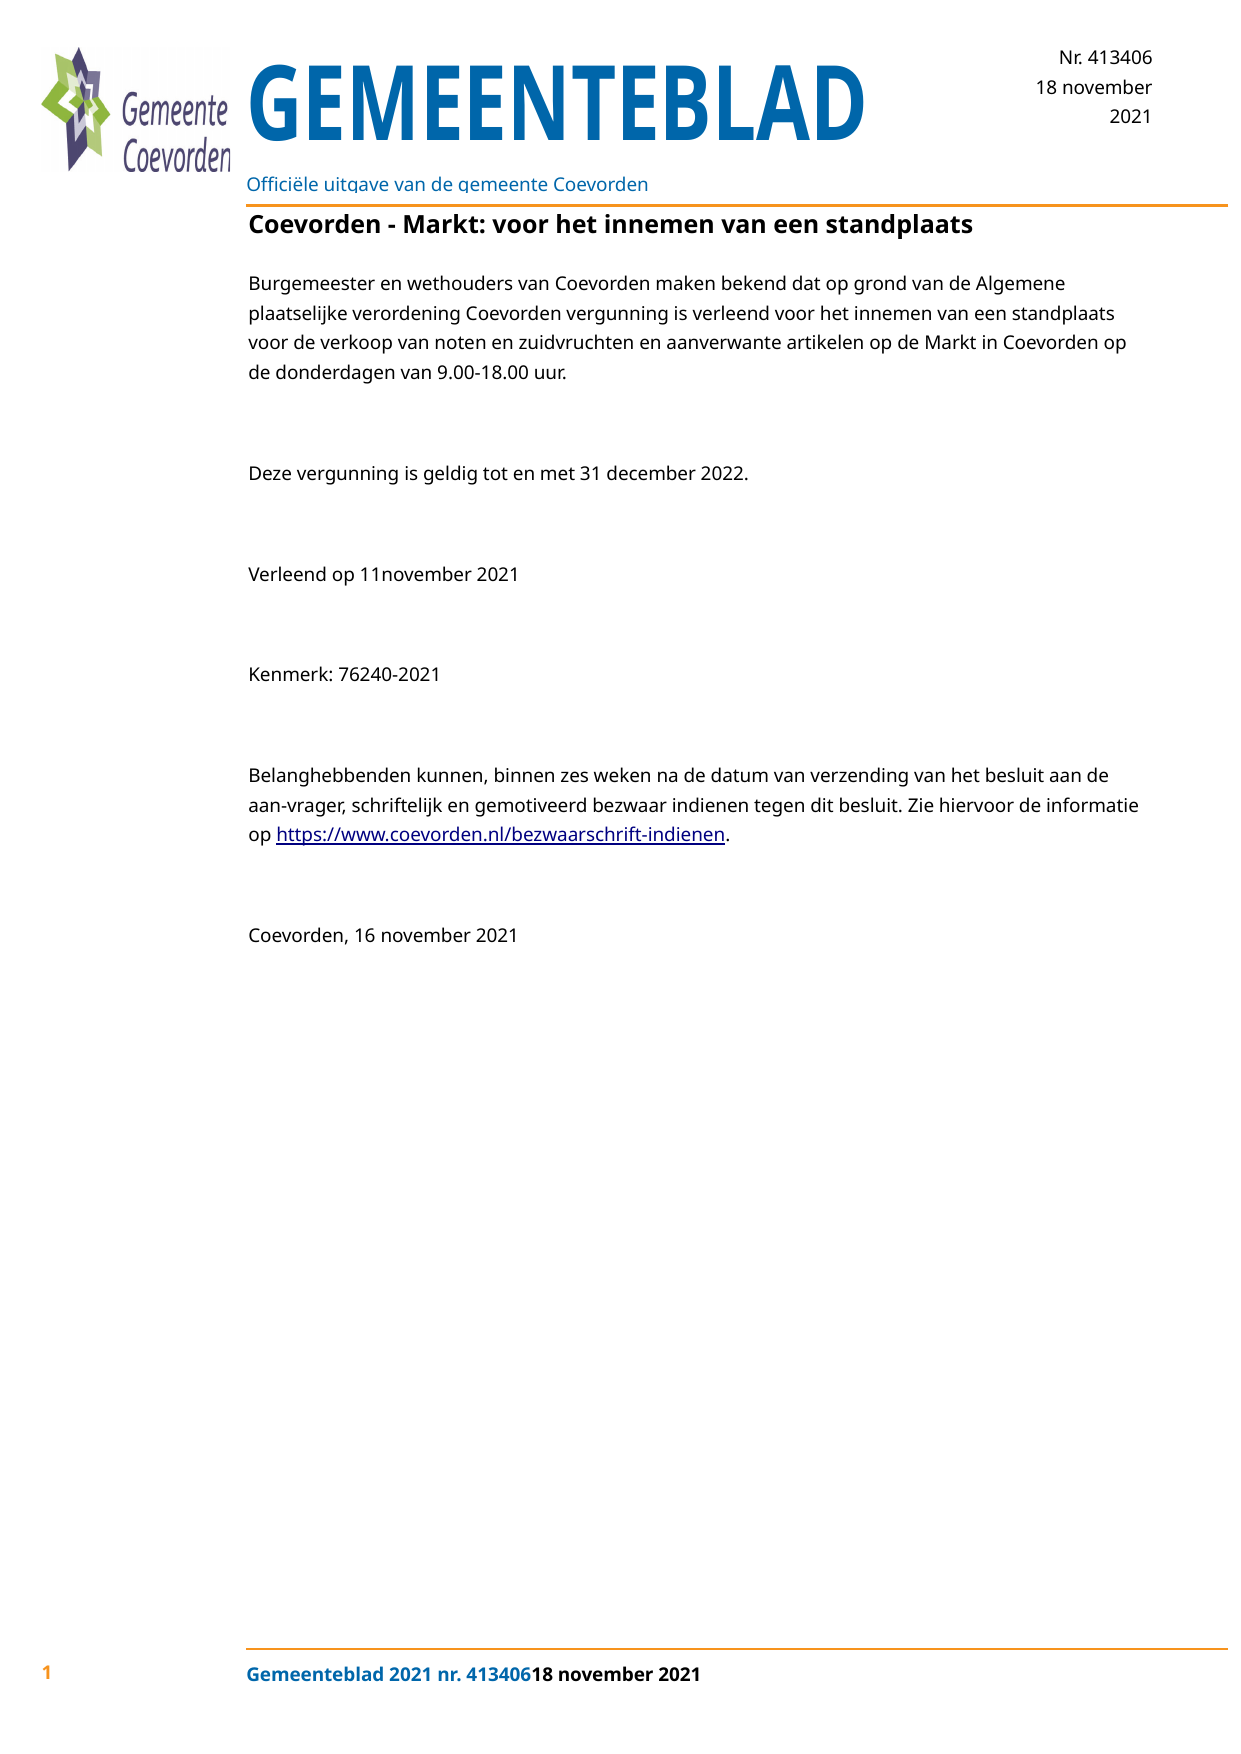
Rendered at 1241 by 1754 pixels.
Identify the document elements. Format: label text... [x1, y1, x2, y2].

text Kenmerk: 76240-2021 [248, 662, 1152, 687]
text Coevorden, 16 november 2021 [248, 922, 1152, 948]
text Burgemeester en wethouders van Coevorden maken bekend dat op grond van de Algemene plaatselijke verordening Coevorden vergunning is verleend voor het innemen van een standplaats voor de verkoop van noten en zuidvruchten en aanverwante artikelen op de Markt in Coevorden op de donderdagen van 9.00-18.00 uur. [248, 270, 1152, 385]
text Deze vergunning is geldig tot en met 31 december 2022. [248, 460, 1152, 486]
text Verleend op 11november 2021 [248, 561, 1152, 586]
picture [41, 47, 231, 172]
text Coevorden - Markt: voor het innemen van een standplaats [248, 207, 1152, 241]
text Belanghebbenden kunnen, binnen zes weken na de datum van verzending van het besluit aan de aan-vrager, schriftelijk en gemotiveerd bezwaar indienen tegen dit besluit. Zie hiervoor de informatie op https://www.coevorden.nl/bezwaarschrift-indienen. [248, 762, 1152, 847]
